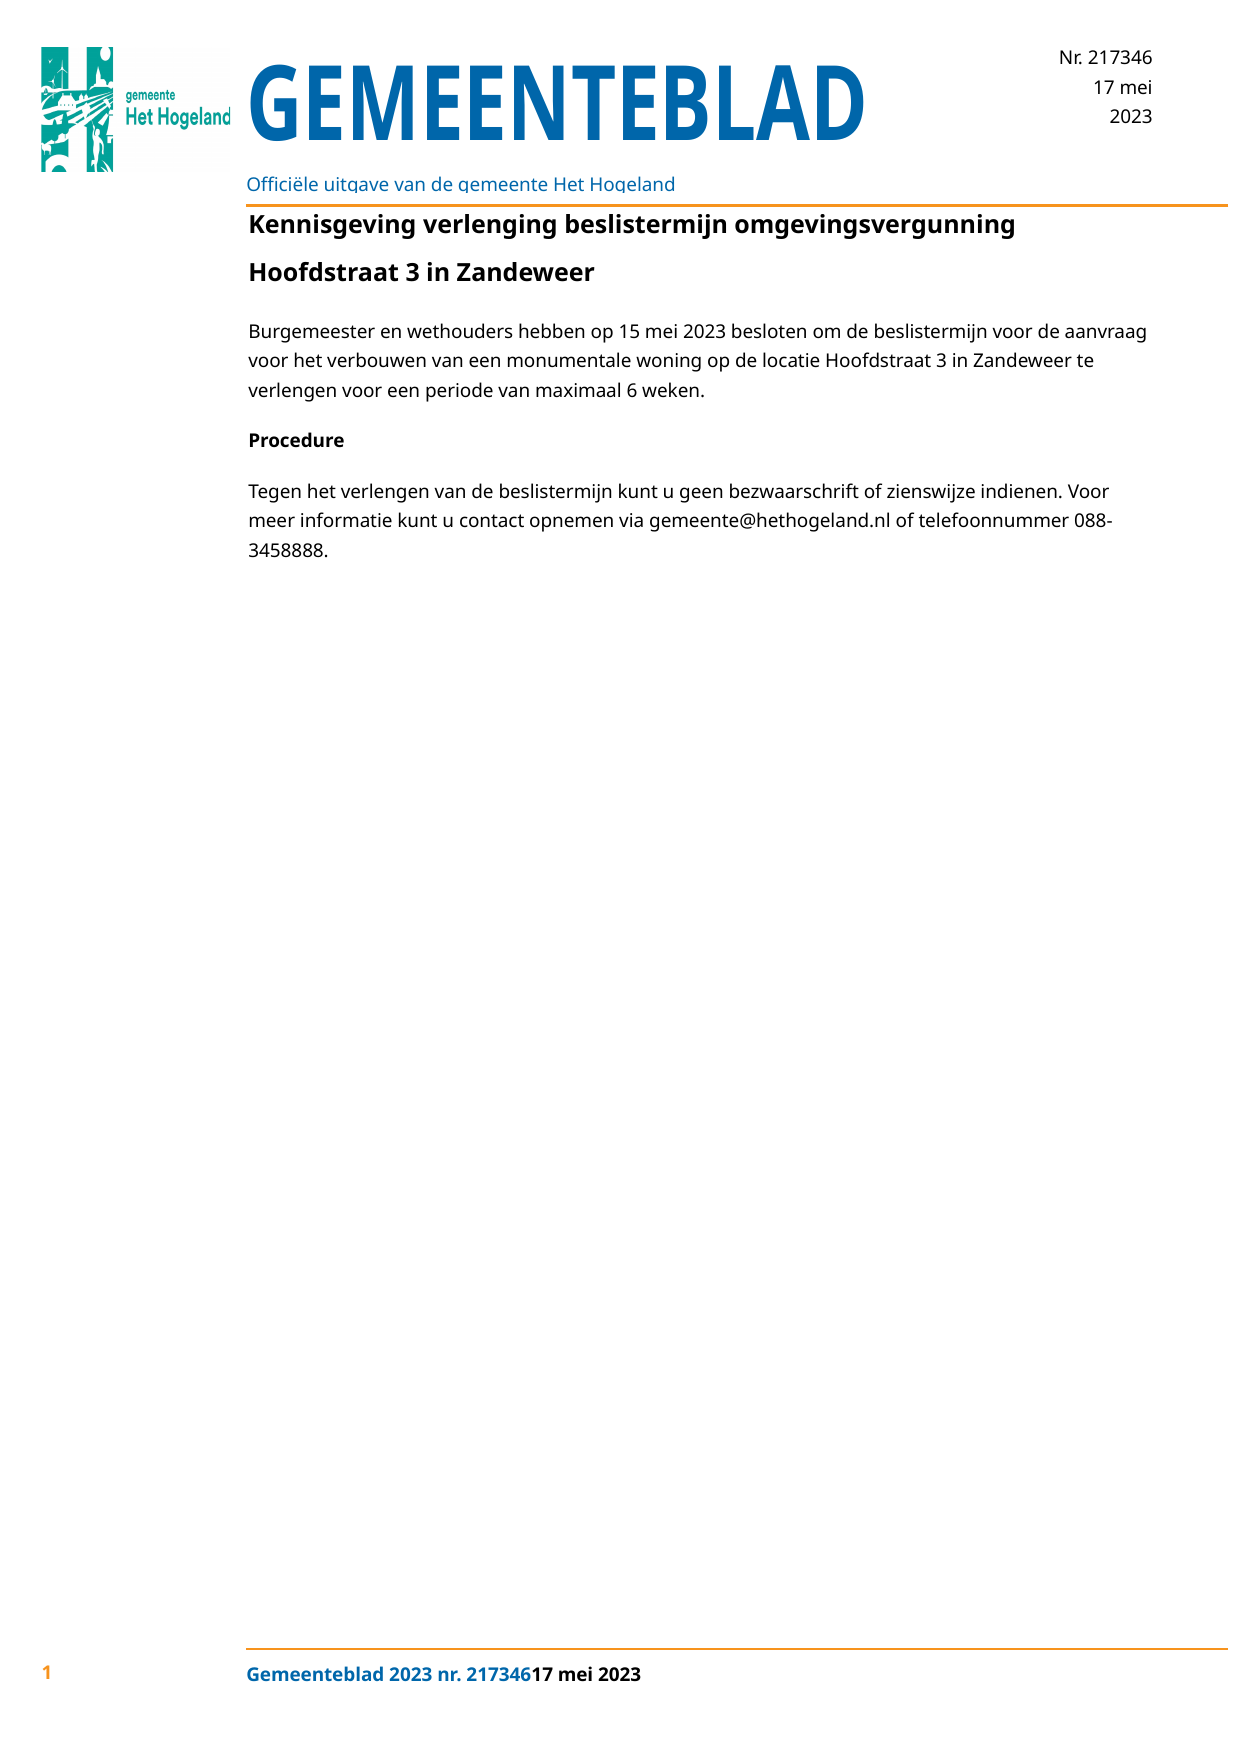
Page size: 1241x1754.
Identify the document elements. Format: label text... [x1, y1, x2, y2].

text Procedure [248, 427, 1152, 453]
text Kennisgeving verlenging beslistermijn omgevingsvergunning Hoofdstraat 3 in Zandeweer [248, 207, 1152, 288]
text Tegen het verlengen van de beslistermijn kunt u geen bezwaarschrift of zienswijze indienen. Voor meer informatie kunt u contact opnemen via gemeente@hethogeland.nl of telefoonnummer 088-3458888. [248, 478, 1152, 563]
text Burgemeester en wethouders hebben op 15 mei 2023 besloten om de beslistermijn voor de aanvraag voor het verbouwen van een monumentale woning op de locatie Hoofdstraat 3 in Zandeweer te verlengen voor een periode van maximaal 6 weken. [248, 318, 1152, 403]
picture [41, 47, 231, 172]
